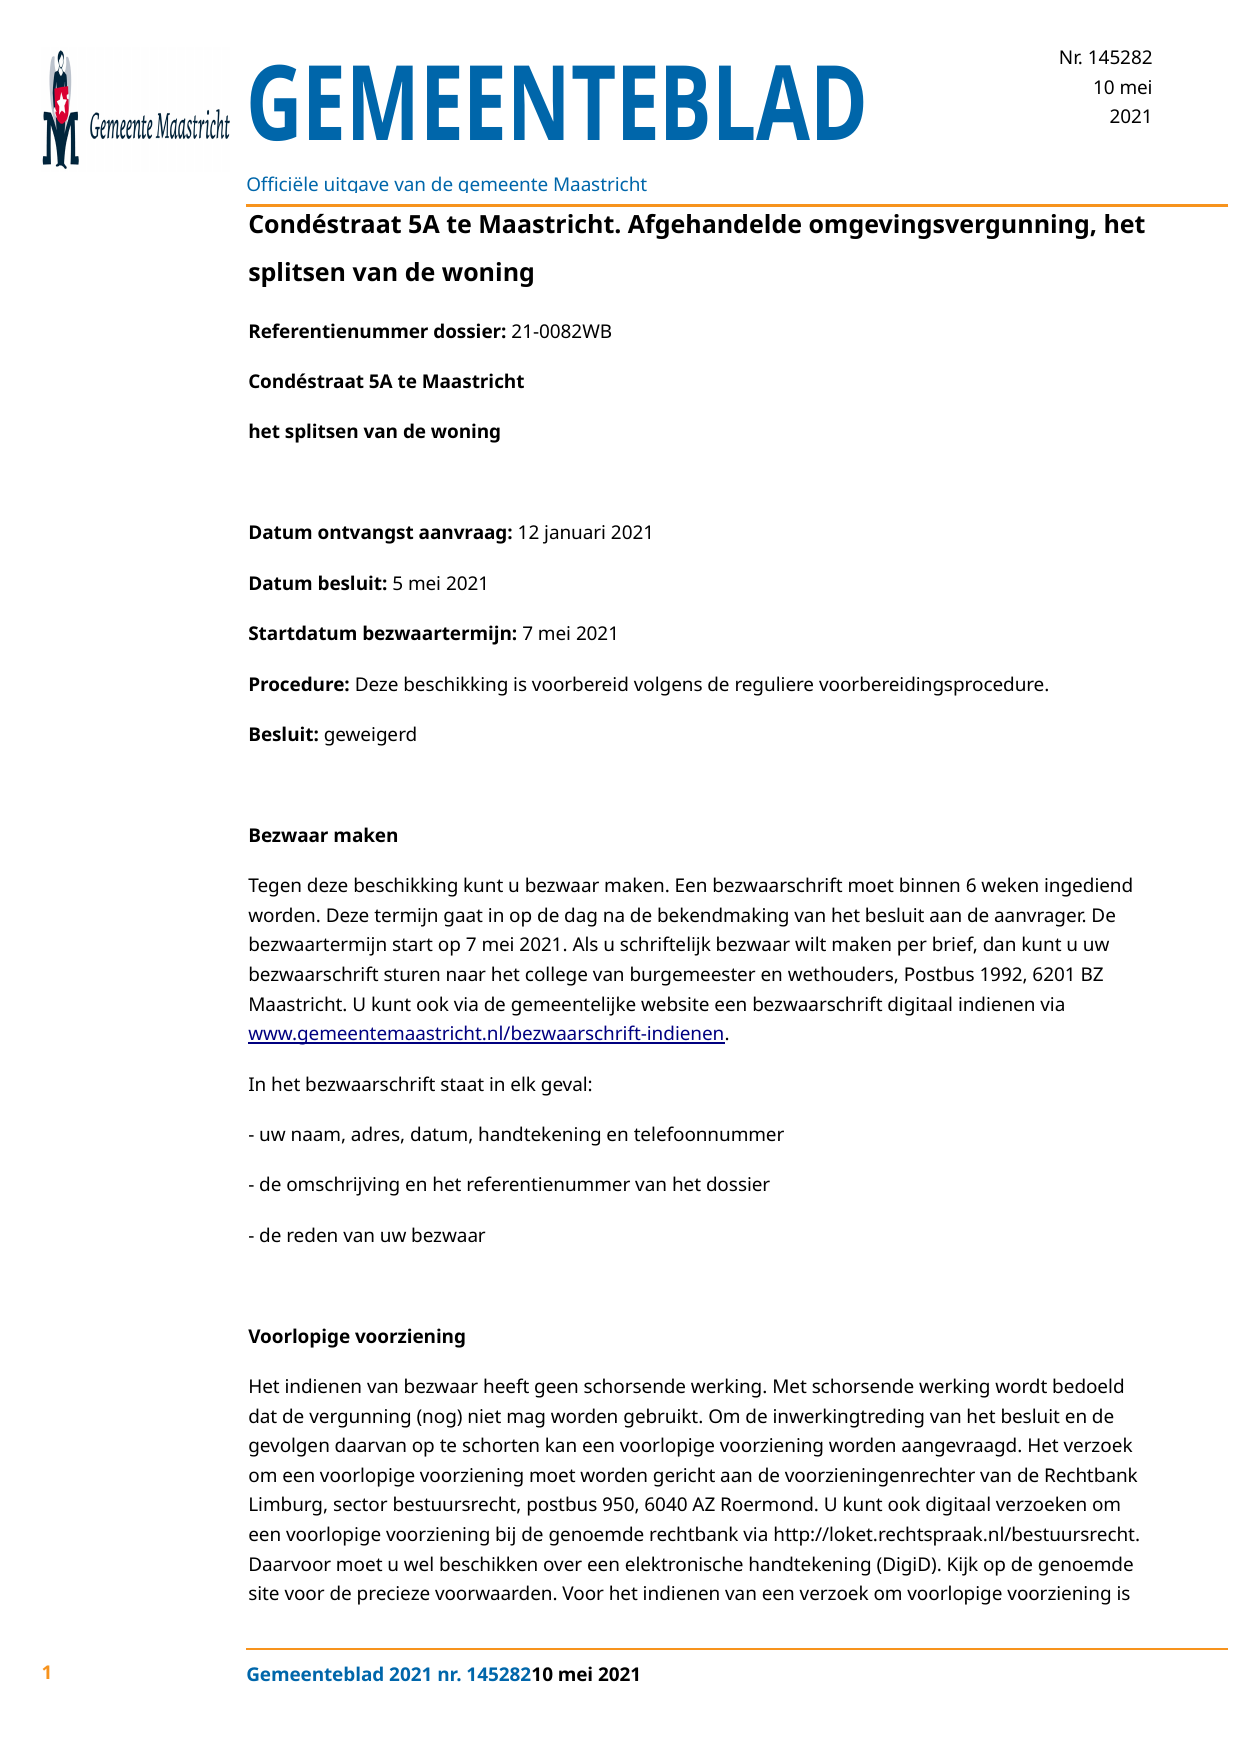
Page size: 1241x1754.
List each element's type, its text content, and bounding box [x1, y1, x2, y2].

text Datum ontvangst aanvraag: 12 januari 2021 [248, 519, 1152, 545]
text Datum besluit: 5 mei 2021 [248, 570, 1152, 596]
text Condéstraat 5A te Maastricht. Afgehandelde omgevingsvergunning, het splitsen van de woning [248, 207, 1152, 288]
text Het indienen van bezwaar heeft geen schorsende werking. Met schorsende werking wordt bedoeld dat de vergunning (nog) niet mag worden gebruikt. Om de inwerkingtreding van het besluit en de gevolgen daarvan op te schorten kan een voorlopige voorziening worden aangevraagd. Het verzoek om een voorlopige voorziening moet worden gericht aan de voorzieningenrechter van de Rechtbank Limburg, sector bestuursrecht, postbus 950, 6040 AZ Roermond. U kunt ook digitaal verzoeken om een voorlopige voorziening bij de genoemde rechtbank via http://loket.rechtspraak.nl/bestuursrecht. Daarvoor moet u wel beschikken over een elektronische handtekening (DigiD). Kijk op de genoemde site voor de precieze voorwaarden. Voor het indienen van een verzoek om voorlopige voorziening is [248, 1373, 1152, 1606]
text - de reden van uw bezwaar [248, 1222, 1152, 1248]
text Tegen deze beschikking kunt u bezwaar maken. Een bezwaarschrift moet binnen 6 weken ingediend worden. Deze termijn gaat in op de dag na de bekendmaking van het besluit aan de aanvrager. De bezwaartermijn start op 7 mei 2021. Als u schriftelijk bezwaar wilt maken per brief, dan kunt u uw bezwaarschrift sturen naar het college van burgemeester en wethouders, Postbus 1992, 6201 BZ Maastricht. U kunt ook via de gemeentelijke website een bezwaarschrift digitaal indienen via www.gemeentemaastricht.nl/bezwaarschrift-indienen. [248, 872, 1152, 1046]
text Bezwaar maken [248, 822, 1152, 848]
text het splitsen van de woning [248, 419, 1152, 444]
text - uw naam, adres, datum, handtekening en telefoonnummer [248, 1121, 1152, 1147]
text - de omschrijving en het referentienummer van het dossier [248, 1172, 1152, 1197]
text Referentienummer dossier: 21-0082WB [248, 318, 1152, 344]
text Voorlopige voorziening [248, 1323, 1152, 1349]
text Besluit: geweigerd [248, 721, 1152, 747]
text Startdatum bezwaartermijn: 7 mei 2021 [248, 620, 1152, 646]
text In het bezwaarschrift staat in elk geval: [248, 1071, 1152, 1097]
text Procedure: Deze beschikking is voorbereid volgens de reguliere voorbereidingsprocedure. [248, 671, 1152, 697]
picture [41, 47, 231, 172]
text Condéstraat 5A te Maastricht [248, 368, 1152, 394]
